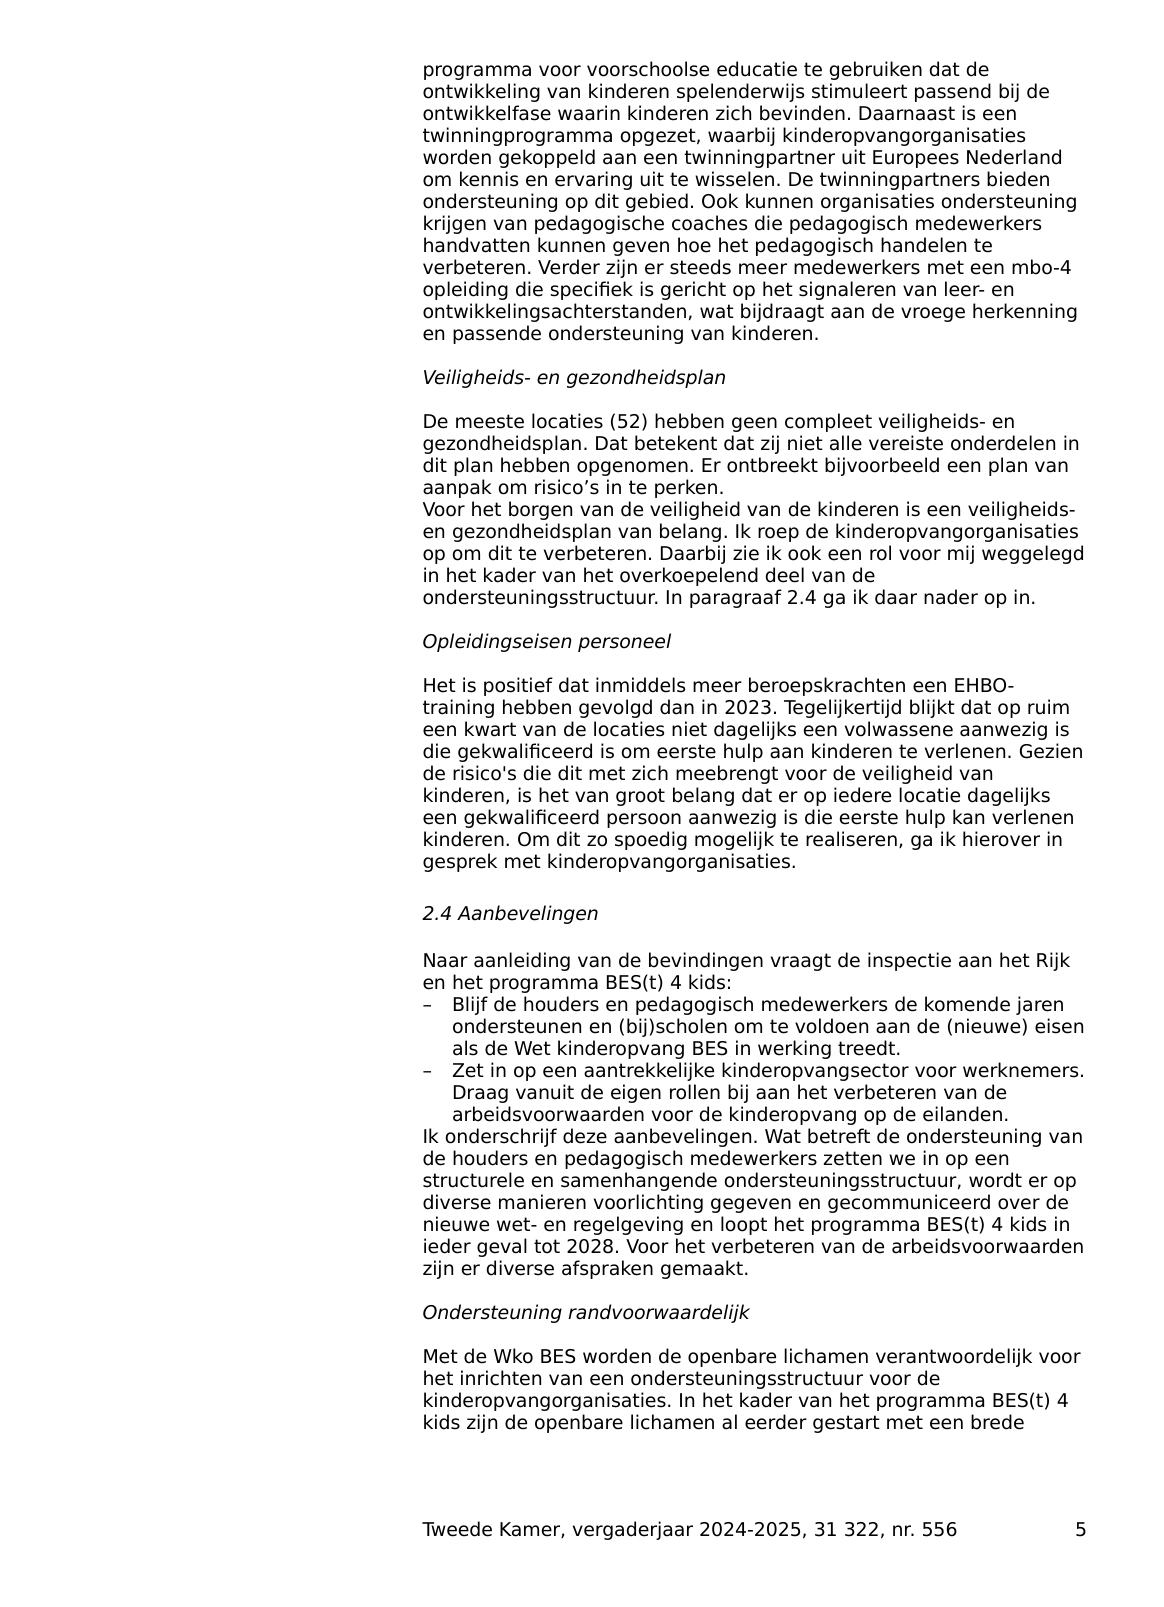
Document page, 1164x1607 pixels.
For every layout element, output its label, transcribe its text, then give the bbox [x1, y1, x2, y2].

text Voor het borgen van de veiligheid van de kinderen is een veiligheids- en gezondheidsplan van belang. Ik roep de kinderopvangorganisaties op om dit te verbeteren. Daarbij zie ik ook een rol voor mij weggelegd in het kader van het overkoepelend deel van de ondersteuningsstructuur. In paragraaf 2.4 ga ik daar nader op in. [422, 499, 1087, 609]
text Naar aanleiding van de bevindingen vraagt de inspectie aan het Rijk en het programma BES(t) 4 kids: [422, 950, 1087, 994]
text – Zet in op een aantrekkelijke kinderopvangsector voor werknemers. Draag vanuit de eigen rollen bij aan het verbeteren van de arbeidsvoorwaarden voor de kinderopvang op de eilanden. [422, 1060, 1087, 1126]
subtitle Ondersteuning randvoorwaardelijk [422, 1302, 1087, 1324]
subtitle Opleidingseisen personeel [422, 631, 1087, 653]
text De meeste locaties (52) hebben geen compleet veiligheids- en gezondheidsplan. Dat betekent dat zij niet alle vereiste onderdelen in dit plan hebben opgenomen. Er ontbreekt bijvoorbeeld een plan van aanpak om risico’s in te perken. [422, 411, 1087, 499]
text Ik onderschrijf deze aanbevelingen. Wat betreft de ondersteuning van de houders en pedagogisch medewerkers zetten we in op een structurele en samenhangende ondersteuningsstructuur, wordt er op diverse manieren voorlichting gegeven en gecommuniceerd over de nieuwe wet- en regelgeving en loopt het programma BES(t) 4 kids in ieder geval tot 2028. Voor het verbeteren van de arbeidsvoorwaarden zijn er diverse afspraken gemaakt. [422, 1126, 1087, 1280]
subtitle 2.4 Aanbevelingen [422, 903, 1087, 925]
text – Blijf de houders en pedagogisch medewerkers de komende jaren ondersteunen en (bij)scholen om te voldoen aan de (nieuwe) eisen als de Wet kinderopvang BES in werking treedt. [422, 994, 1087, 1060]
text programma voor voorschoolse educatie te gebruiken dat de ontwikkeling van kinderen spelenderwijs stimuleert passend bij de ontwikkelfase waarin kinderen zich bevinden. Daarnaast is een twinningprogramma opgezet, waarbij kinderopvangorganisaties worden gekoppeld aan een twinningpartner uit Europees Nederland om kennis en ervaring uit te wisselen. De twinningpartners bieden ondersteuning op dit gebied. Ook kunnen organisaties ondersteuning krijgen van pedagogische coaches die pedagogisch medewerkers handvatten kunnen geven hoe het pedagogisch handelen te verbeteren. Verder zijn er steeds meer medewerkers met een mbo-4 opleiding die specifiek is gericht op het signaleren van leer- en ontwikkelingsachterstanden, wat bijdraagt aan de vroege herkenning en passende ondersteuning van kinderen. [422, 59, 1087, 345]
text Het is positief dat inmiddels meer beroepskrachten een EHBO-training hebben gevolgd dan in 2023. Tegelijkertijd blijkt dat op ruim een kwart van de locaties niet dagelijks een volwassene aanwezig is die gekwalificeerd is om eerste hulp aan kinderen te verlenen. Gezien de risico's die dit met zich meebrengt voor de veiligheid van kinderen, is het van groot belang dat er op iedere locatie dagelijks een gekwalificeerd persoon aanwezig is die eerste hulp kan verlenen kinderen. Om dit zo spoedig mogelijk te realiseren, ga ik hierover in gesprek met kinderopvangorganisaties. [422, 675, 1087, 873]
text Met de Wko BES worden de openbare lichamen verantwoordelijk voor het inrichten van een ondersteuningsstructuur voor de kinderopvangorganisaties. In het kader van het programma BES(t) 4 kids zijn de openbare lichamen al eerder gestart met een brede [422, 1346, 1087, 1434]
subtitle Veiligheids- en gezondheidsplan [422, 367, 1087, 389]
